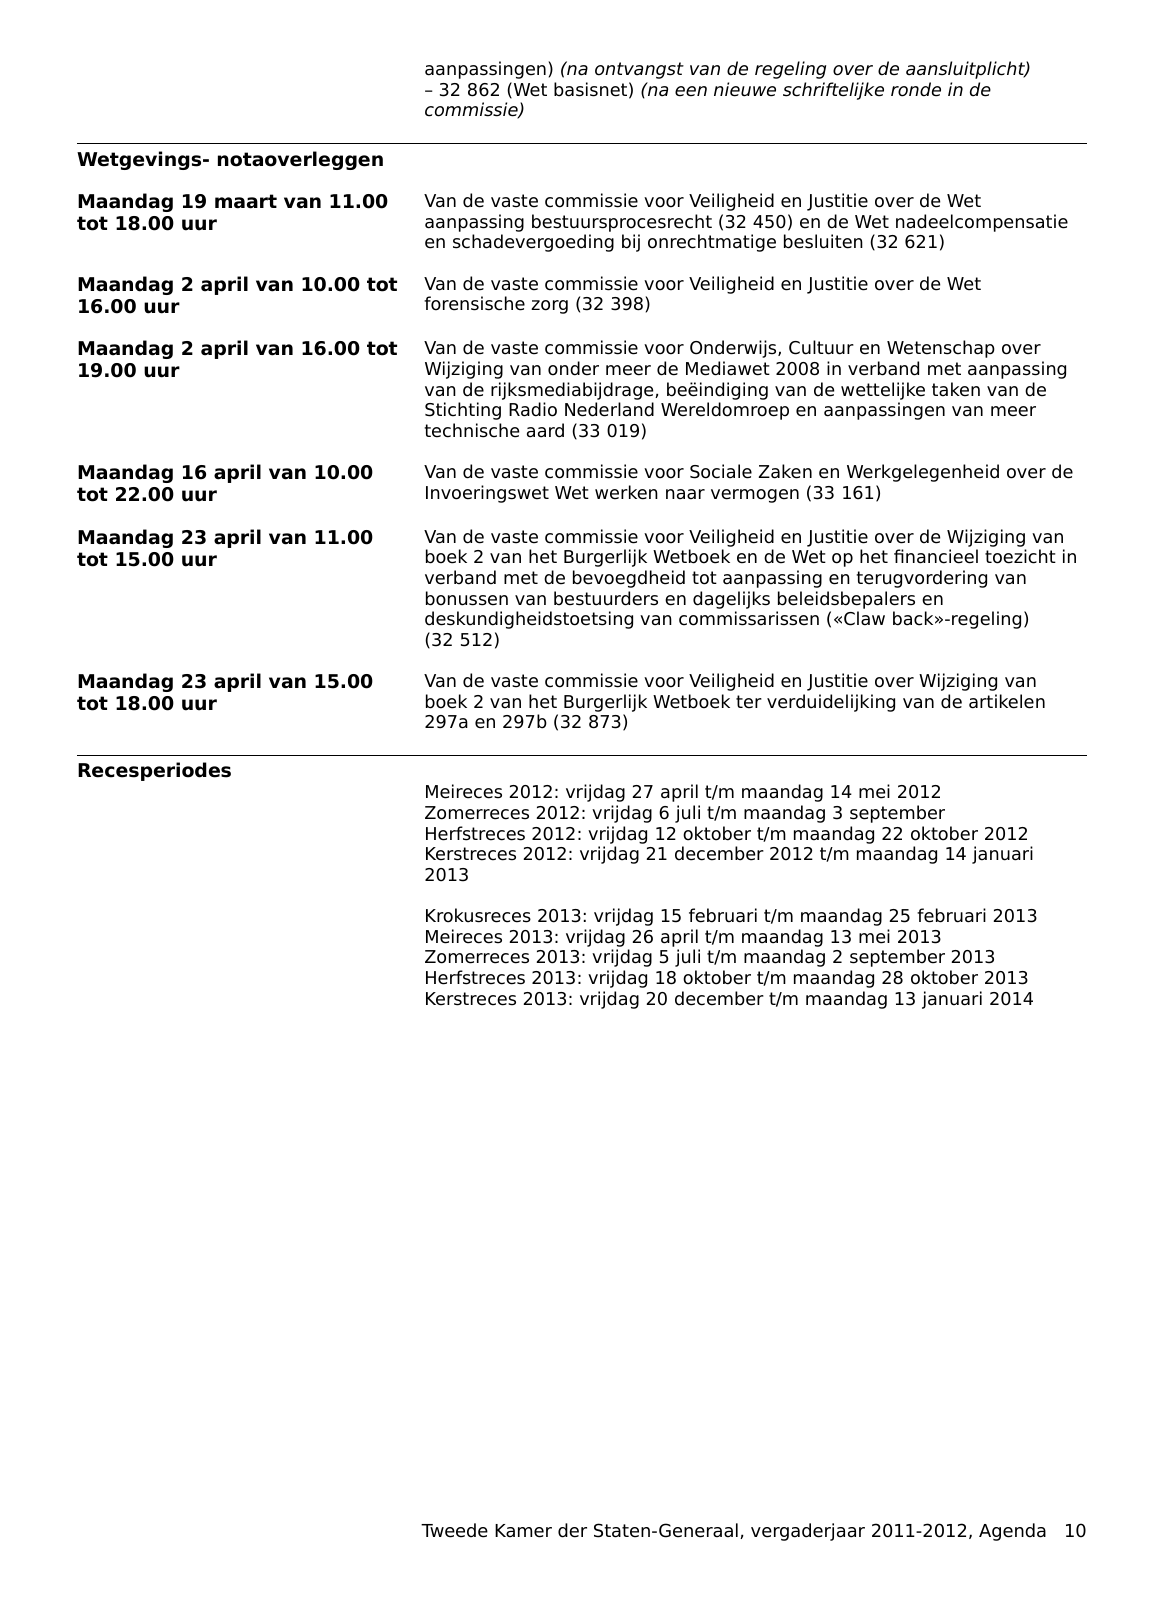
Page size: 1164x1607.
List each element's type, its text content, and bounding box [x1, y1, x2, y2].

table_cell [77, 989, 401, 1009]
table_cell Meireces 2013: vrijdag 26 april t/m maandag 13 mei 2013 [418, 927, 1087, 947]
table_cell Zomerreces 2013: vrijdag 5 juli t/m maandag 2 september 2013 [418, 948, 1087, 968]
table_cell [77, 783, 401, 803]
table_cell Van de vaste commissie voor Onderwijs, Cultuur en Wetenschap over Wijziging van onder meer de Mediawet 2008 in verband met aanpassing van de rijksmediabijdrage, beëindiging van de wettelijke taken van de Stichting Radio Nederland Wereldomroep en aanpassingen van meer technische aard (33 019) [418, 338, 1087, 441]
table_cell Meireces 2012: vrijdag 27 april t/m maandag 14 mei 2012 [418, 783, 1087, 803]
table_cell [401, 441, 418, 462]
table_cell Herfstreces 2012: vrijdag 12 oktober t/m maandag 22 oktober 2012 [418, 824, 1087, 844]
table_cell Maandag 23 april van 11.00 tot 15.00 uur [77, 527, 401, 650]
table_cell [77, 171, 401, 191]
table_cell Van de vaste commissie voor Sociale Zaken en Werkgelegenheid over de Invoeringswet Wet werken naar vermogen (33 161) [418, 462, 1087, 506]
table_cell [401, 338, 418, 441]
table_cell [418, 441, 1087, 462]
table_cell Zomerreces 2012: vrijdag 6 juli t/m maandag 3 september [418, 803, 1087, 824]
table_cell [77, 948, 401, 968]
table_cell [401, 783, 418, 803]
table_cell [77, 803, 401, 824]
table_cell Maandag 23 april van 15.00 tot 18.00 uur [77, 671, 401, 733]
table_cell aanpassingen) (na ontvangst van de regeling over de aansluitplicht) [418, 59, 1087, 80]
table_cell [77, 650, 401, 671]
table_cell [401, 274, 418, 318]
table_cell [401, 968, 418, 989]
table_cell [418, 318, 1087, 338]
table_cell [401, 886, 418, 906]
table_cell Van de vaste commissie voor Veiligheid en Justitie over de Wet forensische zorg (32 398) [418, 274, 1087, 318]
table_cell Van de vaste commissie voor Veiligheid en Justitie over de Wet aanpassing bestuursprocesrecht (32 450) en de Wet nadeelcompensatie en schadevergoeding bij onrechtmatige besluiten (32 621) [418, 191, 1087, 253]
table_cell [401, 948, 418, 968]
table_header [401, 756, 418, 782]
table_cell [418, 506, 1087, 527]
table_cell [401, 671, 418, 733]
table_cell [77, 886, 401, 906]
table_cell – 32 862 (Wet basisnet) (na een nieuwe schriftelijke ronde in de commissie) [418, 80, 1087, 121]
table_cell Kerstreces 2012: vrijdag 21 december 2012 t/m maandag 14 januari 2013 [418, 844, 1087, 886]
table_cell [401, 318, 418, 338]
table_cell [401, 803, 418, 824]
table_cell [401, 171, 418, 191]
table_cell [401, 59, 418, 80]
table_cell [401, 253, 418, 274]
table_cell [77, 844, 401, 886]
table_cell [77, 506, 401, 527]
table_cell [77, 253, 401, 274]
table_cell Van de vaste commissie voor Veiligheid en Justitie over de Wijziging van boek 2 van het Burgerlijk Wetboek en de Wet op het financieel toezicht in verband met de bevoegdheid tot aanpassing en terugvordering van bonussen van bestuurders en dagelijks beleidsbepalers en deskundigheidstoetsing van commissarissen («Claw back»-regeling) (32 512) [418, 527, 1087, 650]
table_cell [418, 650, 1087, 671]
table_cell [77, 441, 401, 462]
table_cell [77, 927, 401, 947]
table_cell [401, 927, 418, 947]
table_cell [401, 527, 418, 650]
table_cell Maandag 2 april van 10.00 tot 16.00 uur [77, 274, 401, 318]
table_cell [401, 191, 418, 253]
table_cell [77, 968, 401, 989]
table_cell Herfstreces 2013: vrijdag 18 oktober t/m maandag 28 oktober 2013 [418, 968, 1087, 989]
table_cell [401, 462, 418, 506]
table_cell [77, 318, 401, 338]
table_cell [418, 886, 1087, 906]
table_cell [418, 253, 1087, 274]
table_cell [77, 80, 401, 121]
table_cell Maandag 2 april van 16.00 tot 19.00 uur [77, 338, 401, 441]
table_cell [401, 906, 418, 927]
table_cell [401, 824, 418, 844]
table_header [418, 756, 1087, 782]
table_cell [77, 906, 401, 927]
table_cell Maandag 19 maart van 11.00 tot 18.00 uur [77, 191, 401, 253]
table_cell [77, 824, 401, 844]
table_header Wetgevings- notaoverleggen [77, 144, 401, 171]
table_cell [401, 80, 418, 121]
table_header [418, 144, 1087, 171]
table_cell [401, 506, 418, 527]
table_cell [401, 844, 418, 886]
table_header Recesperiodes [77, 756, 401, 782]
table_cell [401, 650, 418, 671]
table_cell Maandag 16 april van 10.00 tot 22.00 uur [77, 462, 401, 506]
table_cell [401, 989, 418, 1009]
table_header [401, 144, 418, 171]
table_cell Kerstreces 2013: vrijdag 20 december t/m maandag 13 januari 2014 [418, 989, 1087, 1009]
table_cell [77, 59, 401, 80]
table_cell Van de vaste commissie voor Veiligheid en Justitie over Wijziging van boek 2 van het Burgerlijk Wetboek ter verduidelijking van de artikelen 297a en 297b (32 873) [418, 671, 1087, 733]
table_cell [418, 171, 1087, 191]
table_cell Krokusreces 2013: vrijdag 15 februari t/m maandag 25 februari 2013 [418, 906, 1087, 927]
